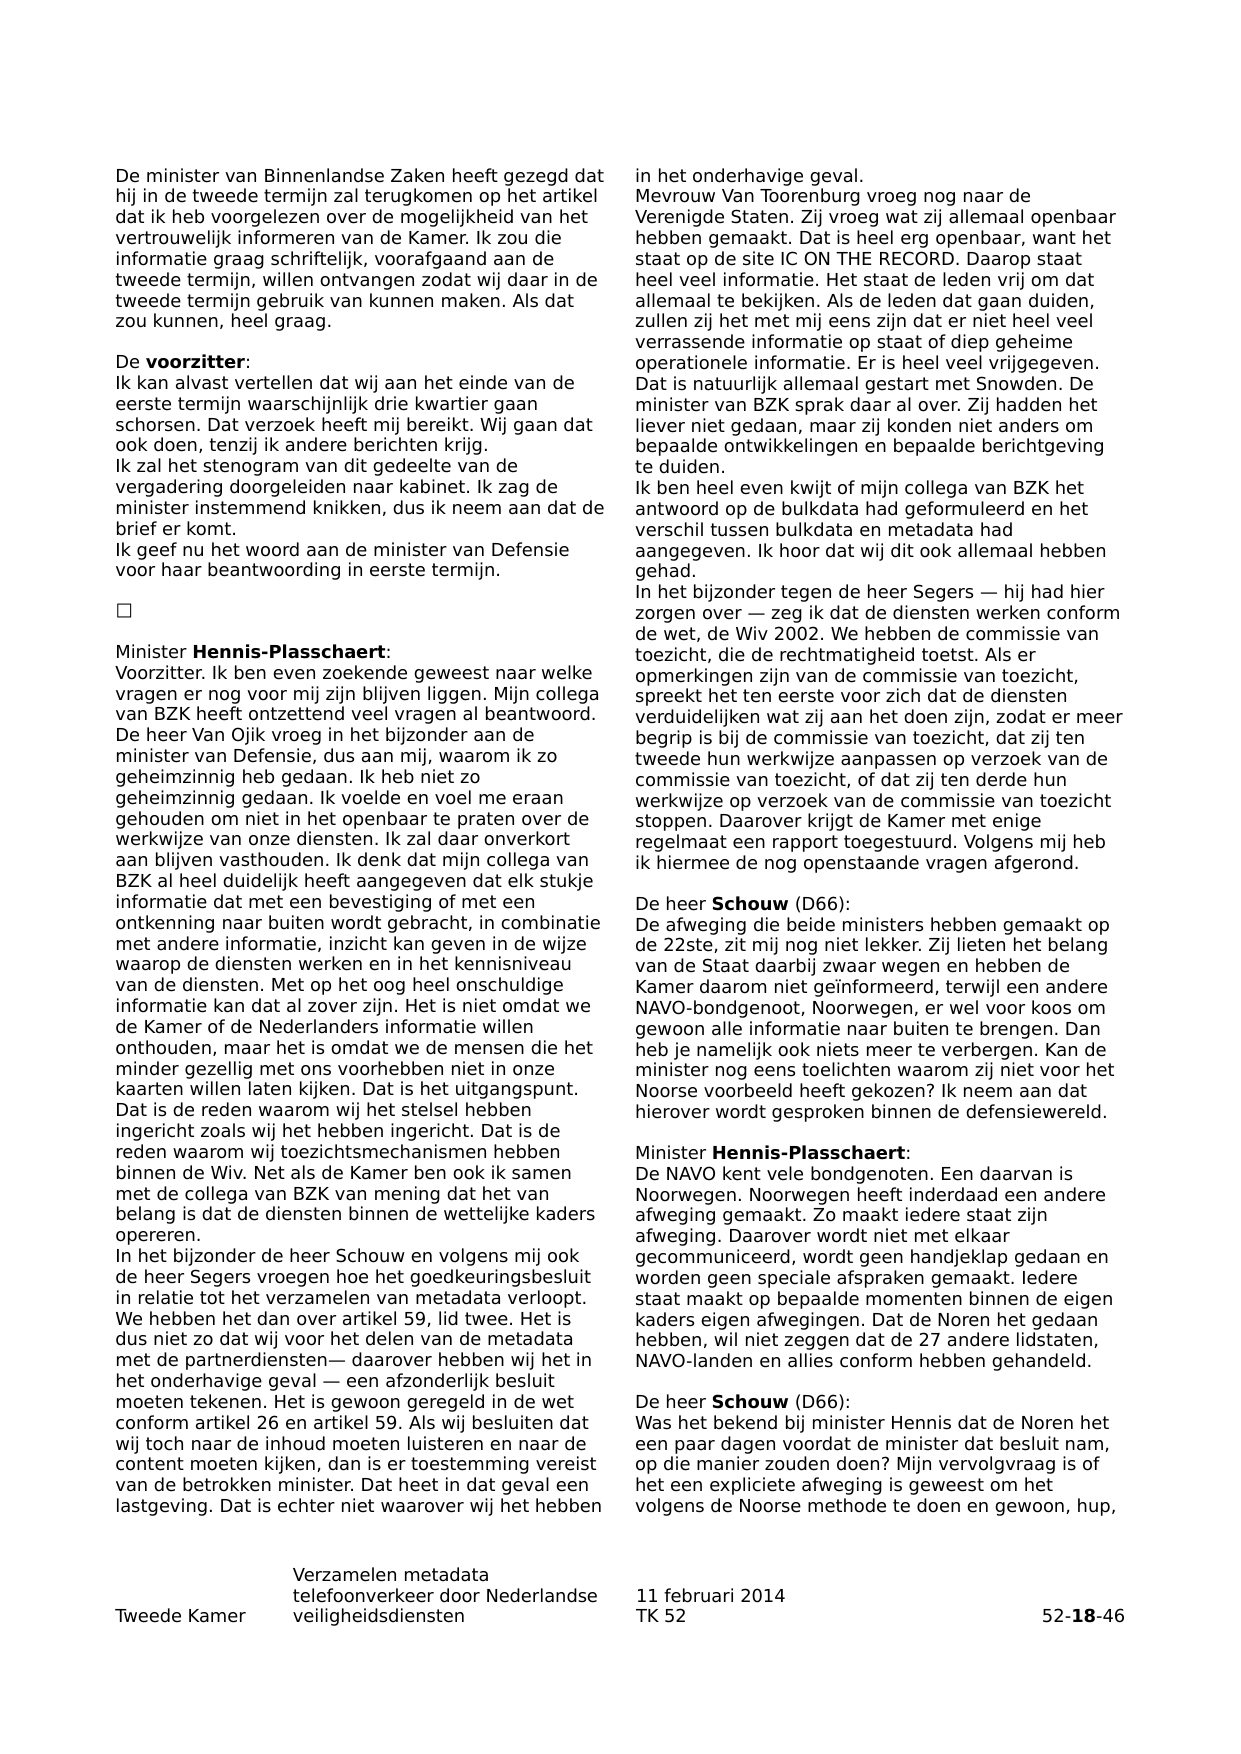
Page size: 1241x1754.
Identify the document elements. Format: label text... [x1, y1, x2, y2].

text De afweging die beide ministers hebben gemaakt op de 22ste, zit mij nog niet lekker. Zij lieten het belang van de Staat daarbij zwaar wegen en hebben de Kamer daarom niet geïnformeerd, terwijl een andere NAVO-bondgenoot, Noorwegen, er wel voor koos om gewoon alle informatie naar buiten te brengen. Dan heb je namelijk ook niets meer te verbergen. Kan de minister nog eens toelichten waarom zij niet voor het Noorse voorbeeld heeft gekozen? Ik neem aan dat hierover wordt gesproken binnen de defensiewereld. [635, 914, 1125, 1123]
text De NAVO kent vele bondgenoten. Een daarvan is Noorwegen. Noorwegen heeft inderdaad een andere afweging gemaakt. Zo maakt iedere staat zijn afweging. Daarover wordt niet met elkaar gecommuniceerd, wordt geen handjeklap gedaan en worden geen speciale afspraken gemaakt. Iedere staat maakt op bepaalde momenten binnen de eigen kaders eigen afwegingen. Dat de Noren het gedaan hebben, wil niet zeggen dat de 27 andere lidstaten, NAVO-landen en allies conform hebben gehandeld. [635, 1163, 1125, 1372]
text ⬜ [115, 601, 605, 622]
text In het bijzonder de heer Schouw en volgens mij ook de heer Segers vroegen hoe het goedkeuringsbesluit in relatie tot het verzamelen van metadata verloopt. We hebben het dan over artikel 59, lid twee. Het is dus niet zo dat wij voor het delen van de metadata met de partnerdiensten— daarover hebben wij het in het onderhavige geval — een afzonderlijk besluit moeten tekenen. Het is gewoon geregeld in de wet conform artikel 26 en artikel 59. Als wij besluiten dat wij toch naar de inhoud moeten luisteren en naar de content moeten kijken, dan is er toestemming vereist van de betrokken minister. Dat heet in dat geval een lastgeving. Dat is echter niet waarover wij het hebben [115, 1246, 605, 1517]
text De minister van Binnenlandse Zaken heeft gezegd dat hij in de tweede termijn zal terugkomen op het artikel dat ik heb voorgelezen over de mogelijkheid van het vertrouwelijk informeren van de Kamer. Ik zou die informatie graag schriftelijk, voorafgaand aan de tweede termijn, willen ontvangen zodat wij daar in de tweede termijn gebruik van kunnen maken. Als dat zou kunnen, heel graag. [115, 165, 605, 332]
text De heer Schouw (D66): [635, 894, 1125, 914]
text Was het bekend bij minister Hennis dat de Noren het een paar dagen voordat de minister dat besluit nam, op die manier zouden doen? Mijn vervolgvraag is of het een expliciete afweging is geweest om het volgens de Noorse methode te doen en gewoon, hup, [635, 1412, 1125, 1517]
text in het onderhavige geval. [635, 165, 1125, 186]
text Minister Hennis-Plasschaert: [115, 642, 605, 662]
text De voorzitter: [115, 352, 605, 373]
text Minister Hennis-Plasschaert: [635, 1143, 1125, 1163]
text Ik ben heel even kwijt of mijn collega van BZK het antwoord op de bulkdata had geformuleerd en het verschil tussen bulkdata en metadata had aangegeven. Ik hoor dat wij dit ook allemaal hebben gehad. [635, 478, 1125, 582]
text Mevrouw Van Toorenburg vroeg nog naar de Verenigde Staten. Zij vroeg wat zij allemaal openbaar hebben gemaakt. Dat is heel erg openbaar, want het staat op de site IC ON THE RECORD. Daarop staat heel veel informatie. Het staat de leden vrij om dat allemaal te bekijken. Als de leden dat gaan duiden, zullen zij het met mij eens zijn dat er niet heel veel verrassende informatie op staat of diep geheime operationele informatie. Er is heel veel vrijgegeven. Dat is natuurlijk allemaal gestart met Snowden. De minister van BZK sprak daar al over. Zij hadden het liever niet gedaan, maar zij konden niet anders om bepaalde ontwikkelingen en bepaalde berichtgeving te duiden. [635, 186, 1125, 478]
text De heer Schouw (D66): [635, 1392, 1125, 1412]
text Voorzitter. Ik ben even zoekende geweest naar welke vragen er nog voor mij zijn blijven liggen. Mijn collega van BZK heeft ontzettend veel vragen al beantwoord. De heer Van Ojik vroeg in het bijzonder aan de minister van Defensie, dus aan mij, waarom ik zo geheimzinnig heb gedaan. Ik heb niet zo geheimzinnig gedaan. Ik voelde en voel me eraan gehouden om niet in het openbaar te praten over de werkwijze van onze diensten. Ik zal daar onverkort aan blijven vasthouden. Ik denk dat mijn collega van BZK al heel duidelijk heeft aangegeven dat elk stukje informatie dat met een bevestiging of met een ontkenning naar buiten wordt gebracht, in combinatie met andere informatie, inzicht kan geven in de wijze waarop de diensten werken en in het kennisniveau van de diensten. Met op het oog heel onschuldige informatie kan dat al zover zijn. Het is niet omdat we de Kamer of de Nederlanders informatie willen onthouden, maar het is omdat we de mensen die het minder gezellig met ons voorhebben niet in onze kaarten willen laten kijken. Dat is het uitgangspunt. Dat is de reden waarom wij het stelsel hebben ingericht zoals wij het hebben ingericht. Dat is de reden waarom wij toezichtsmechanismen hebben binnen de Wiv. Net als de Kamer ben ook ik samen met de collega van BZK van mening dat het van belang is dat de diensten binnen de wettelijke kaders opereren. [115, 662, 605, 1246]
text In het bijzonder tegen de heer Segers — hij had hier zorgen over — zeg ik dat de diensten werken conform de wet, de Wiv 2002. We hebben de commissie van toezicht, die de rechtmatigheid toetst. Als er opmerkingen zijn van de commissie van toezicht, spreekt het ten eerste voor zich dat de diensten verduidelijken wat zij aan het doen zijn, zodat er meer begrip is bij de commissie van toezicht, dat zij ten tweede hun werkwijze aanpassen op verzoek van de commissie van toezicht, of dat zij ten derde hun werkwijze op verzoek van de commissie van toezicht stoppen. Daarover krijgt de Kamer met enige regelmaat een rapport toegestuurd. Volgens mij heb ik hiermee de nog openstaande vragen afgerond. [635, 582, 1125, 874]
text Ik kan alvast vertellen dat wij aan het einde van de eerste termijn waarschijnlijk drie kwartier gaan schorsen. Dat verzoek heeft mij bereikt. Wij gaan dat ook doen, tenzij ik andere berichten krijg. [115, 373, 605, 456]
text Ik zal het stenogram van dit gedeelte van de vergadering doorgeleiden naar kabinet. Ik zag de minister instemmend knikken, dus ik neem aan dat de brief er komt. [115, 456, 605, 539]
text Ik geef nu het woord aan de minister van Defensie voor haar beantwoording in eerste termijn. [115, 539, 605, 581]
